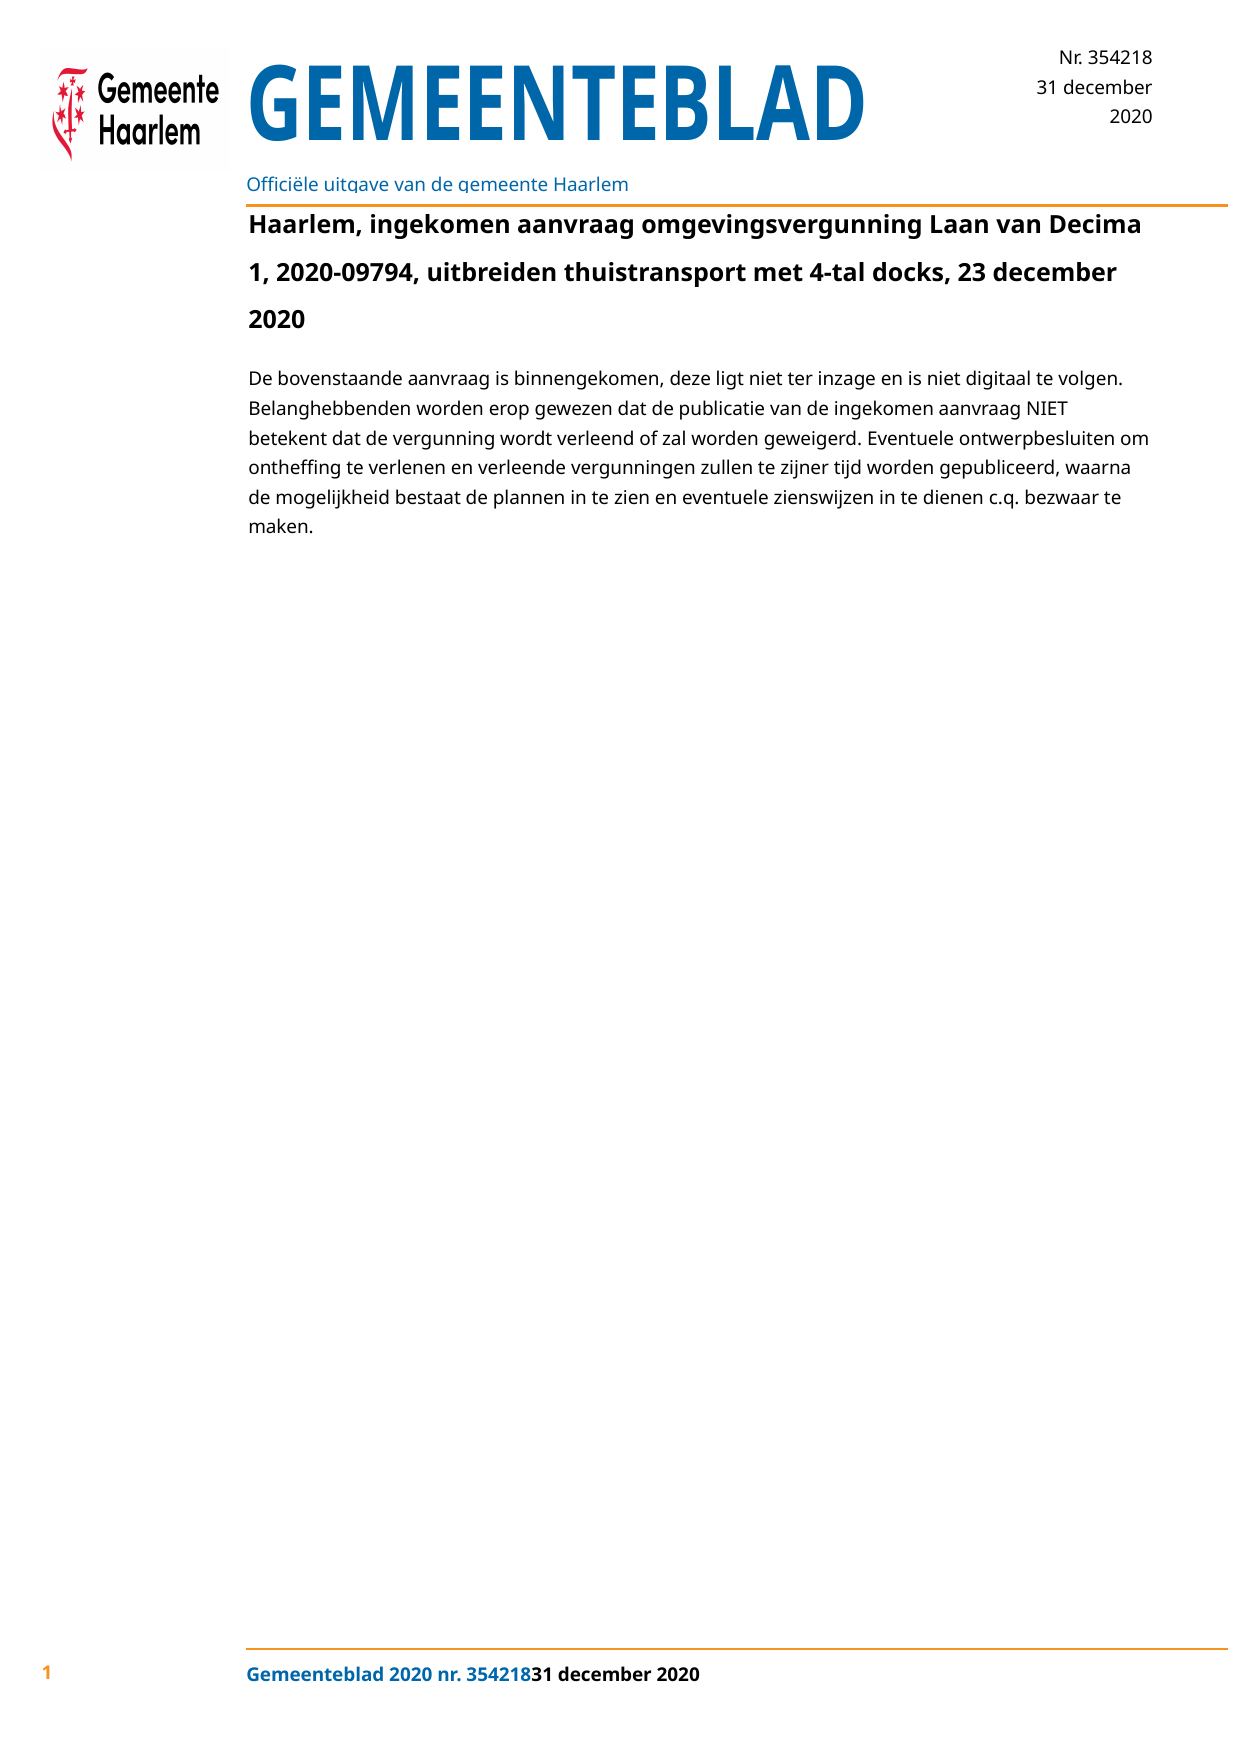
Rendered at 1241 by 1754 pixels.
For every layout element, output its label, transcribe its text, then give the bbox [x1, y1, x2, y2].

picture [41, 47, 231, 172]
text De bovenstaande aanvraag is binnengekomen, deze ligt niet ter inzage en is niet digitaal te volgen. Belanghebbenden worden erop gewezen dat de publicatie van de ingekomen aanvraag NIET betekent dat de vergunning wordt verleend of zal worden geweigerd. Eventuele ontwerpbesluiten om ontheffing te verlenen en verleende vergunningen zullen te zijner tijd worden gepubliceerd, waarna de mogelijkheid bestaat de plannen in te zien en eventuele zienswijzen in te dienen c.q. bezwaar te maken. [248, 366, 1152, 539]
text Haarlem, ingekomen aanvraag omgevingsvergunning Laan van Decima 1, 2020-09794, uitbreiden thuistransport met 4-tal docks, 23 december 2020 [248, 207, 1152, 336]
